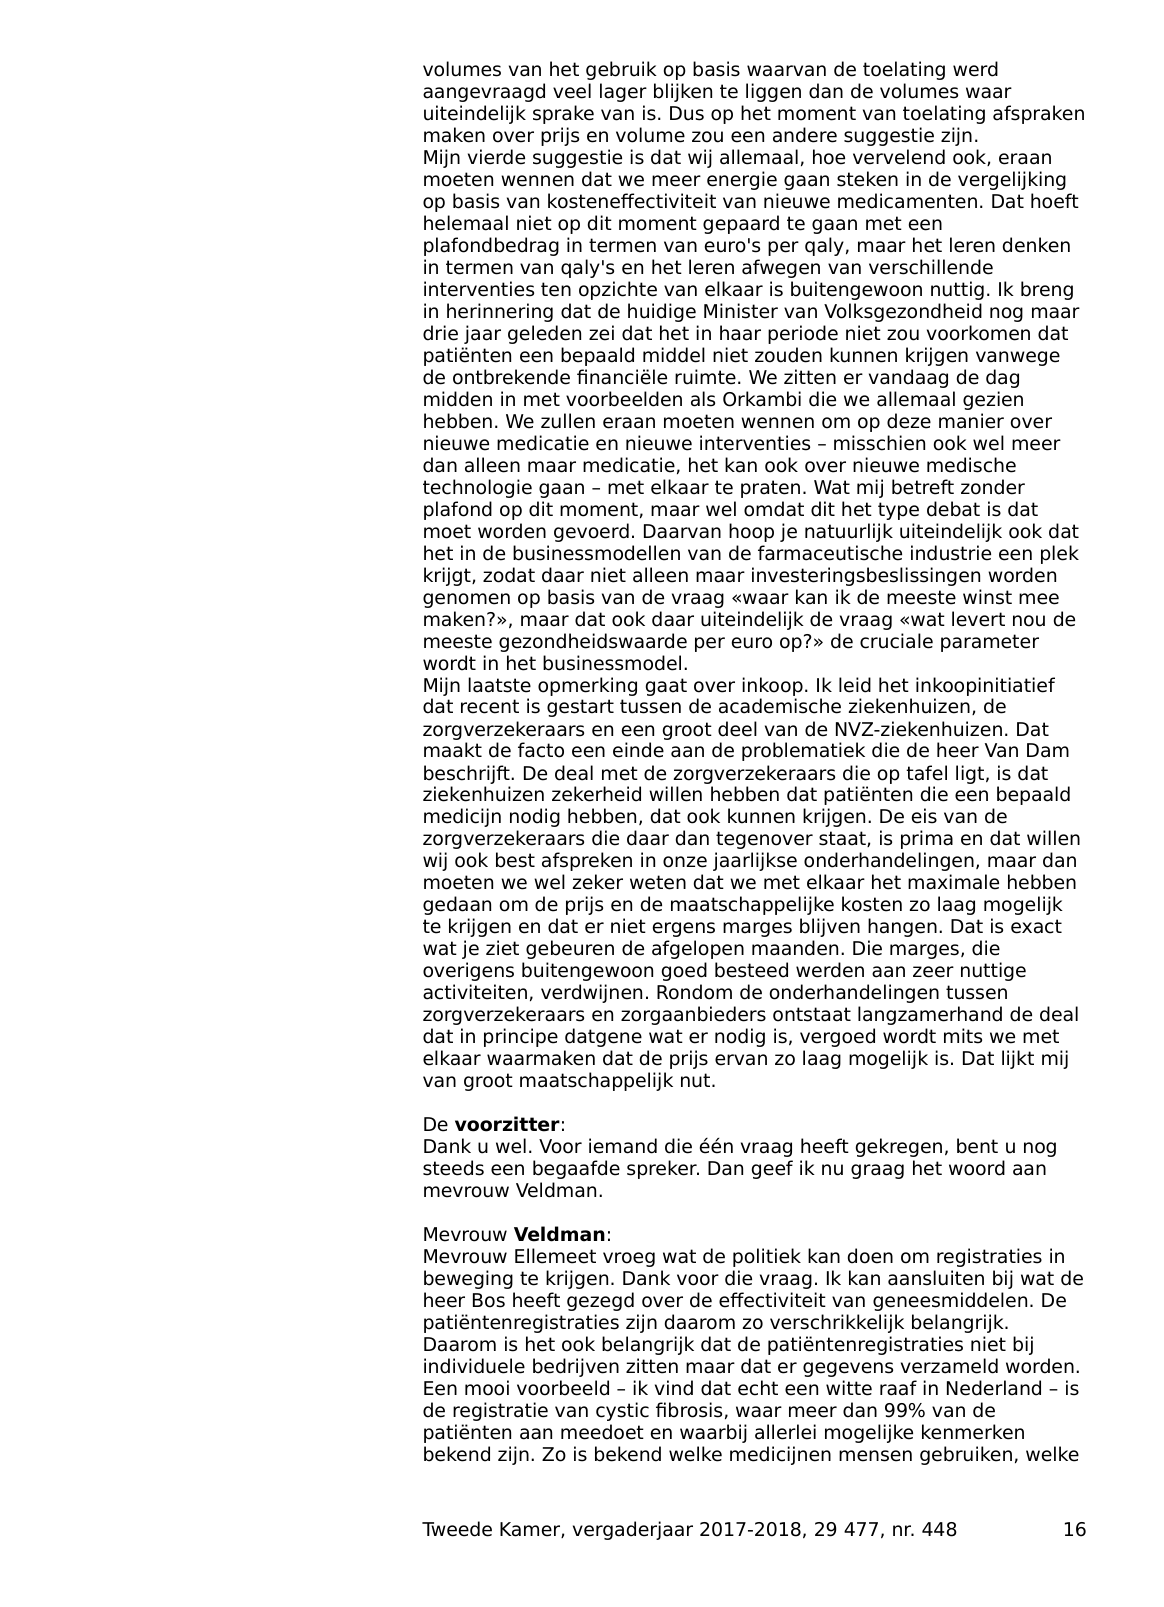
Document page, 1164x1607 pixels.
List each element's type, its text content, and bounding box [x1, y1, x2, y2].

text Mijn vierde suggestie is dat wij allemaal, hoe vervelend ook, eraan moeten wennen dat we meer energie gaan steken in de vergelijking op basis van kosteneffectiviteit van nieuwe medicamenten. Dat hoeft helemaal niet op dit moment gepaard te gaan met een plafondbedrag in termen van euro's per qaly, maar het leren denken in termen van qaly's en het leren afwegen van verschillende interventies ten opzichte van elkaar is buitengewoon nuttig. Ik breng in herinnering dat de huidige Minister van Volksgezondheid nog maar drie jaar geleden zei dat het in haar periode niet zou voorkomen dat patiënten een bepaald middel niet zouden kunnen krijgen vanwege de ontbrekende financiële ruimte. We zitten er vandaag de dag midden in met voorbeelden als Orkambi die we allemaal gezien hebben. We zullen eraan moeten wennen om op deze manier over nieuwe medicatie en nieuwe interventies – misschien ook wel meer dan alleen maar medicatie, het kan ook over nieuwe medische technologie gaan – met elkaar te praten. Wat mij betreft zonder plafond op dit moment, maar wel omdat dit het type debat is dat moet worden gevoerd. Daarvan hoop je natuurlijk uiteindelijk ook dat het in de businessmodellen van de farmaceutische industrie een plek krijgt, zodat daar niet alleen maar investeringsbeslissingen worden genomen op basis van de vraag «waar kan ik de meeste winst mee maken?», maar dat ook daar uiteindelijk de vraag «wat levert nou de meeste gezondheidswaarde per euro op?» de cruciale parameter wordt in het businessmodel. [422, 147, 1087, 674]
text Mevrouw Ellemeet vroeg wat de politiek kan doen om registraties in beweging te krijgen. Dank voor die vraag. Ik kan aansluiten bij wat de heer Bos heeft gezegd over de effectiviteit van geneesmiddelen. De patiëntenregistraties zijn daarom zo verschrikkelijk belangrijk. Daarom is het ook belangrijk dat de patiëntenregistraties niet bij individuele bedrijven zitten maar dat er gegevens verzameld worden. Een mooi voorbeeld – ik vind dat echt een witte raaf in Nederland – is de registratie van cystic fibrosis, waar meer dan 99% van de patiënten aan meedoet en waarbij allerlei mogelijke kenmerken bekend zijn. Zo is bekend welke medicijnen mensen gebruiken, welke [422, 1246, 1087, 1466]
text Mijn laatste opmerking gaat over inkoop. Ik leid het inkoopinitiatief dat recent is gestart tussen de academische ziekenhuizen, de zorgverzekeraars en een groot deel van de NVZ-ziekenhuizen. Dat maakt de facto een einde aan de problematiek die de heer Van Dam beschrijft. De deal met de zorgverzekeraars die op tafel ligt, is dat ziekenhuizen zekerheid willen hebben dat patiënten die een bepaald medicijn nodig hebben, dat ook kunnen krijgen. De eis van de zorgverzekeraars die daar dan tegenover staat, is prima en dat willen wij ook best afspreken in onze jaarlijkse onderhandelingen, maar dan moeten we wel zeker weten dat we met elkaar het maximale hebben gedaan om de prijs en de maatschappelijke kosten zo laag mogelijk te krijgen en dat er niet ergens marges blijven hangen. Dat is exact wat je ziet gebeuren de afgelopen maanden. Die marges, die overigens buitengewoon goed besteed werden aan zeer nuttige activiteiten, verdwijnen. Rondom de onderhandelingen tussen zorgverzekeraars en zorgaanbieders ontstaat langzamerhand de deal dat in principe datgene wat er nodig is, vergoed wordt mits we met elkaar waarmaken dat de prijs ervan zo laag mogelijk is. Dat lijkt mij van groot maatschappelijk nut. [422, 674, 1087, 1092]
text Mevrouw Veldman: [422, 1224, 1087, 1246]
text Dank u wel. Voor iemand die één vraag heeft gekregen, bent u nog steeds een begaafde spreker. Dan geef ik nu graag het woord aan mevrouw Veldman. [422, 1136, 1087, 1202]
text volumes van het gebruik op basis waarvan de toelating werd aangevraagd veel lager blijken te liggen dan de volumes waar uiteindelijk sprake van is. Dus op het moment van toelating afspraken maken over prijs en volume zou een andere suggestie zijn. [422, 59, 1087, 147]
text De voorzitter: [422, 1114, 1087, 1136]
